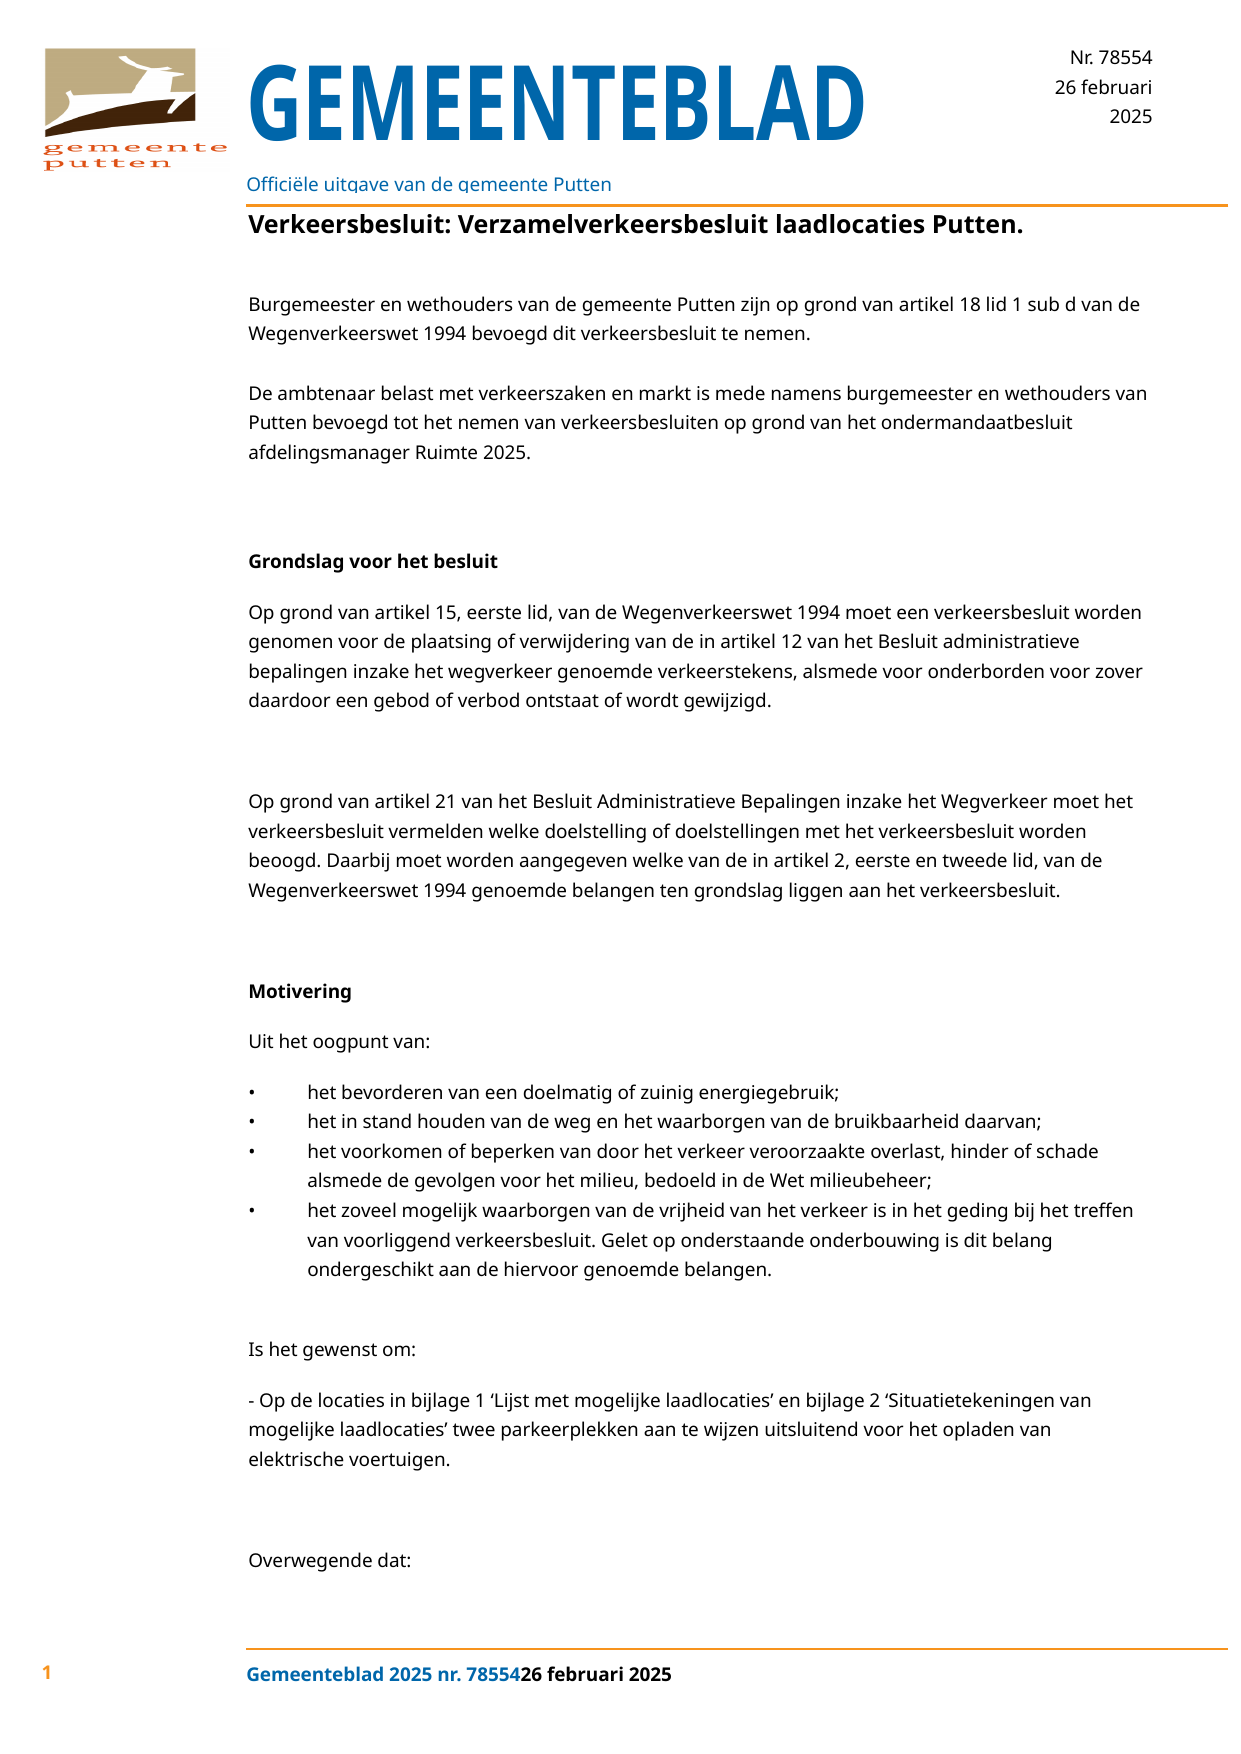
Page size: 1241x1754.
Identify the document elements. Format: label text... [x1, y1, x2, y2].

list het zoveel mogelijk waarborgen van de vrijheid van het verkeer is in het geding bij het treffen van voorliggend verkeersbesluit. Gelet op onderstaande onderbouwing is dit belang ondergeschikt aan de hiervoor genoemde belangen. [248, 1197, 1152, 1282]
list het bevorderen van een doelmatig of zuinig energiegebruik; [248, 1079, 1152, 1105]
text Uit het oogpunt van: [248, 1028, 1152, 1054]
text Overwegende dat: [248, 1547, 1152, 1573]
text Op grond van artikel 21 van het Besluit Administratieve Bepalingen inzake het Wegverkeer moet het verkeersbesluit vermelden welke doelstelling of doelstellingen met het verkeersbesluit worden beoogd. Daarbij moet worden aangegeven welke van de in artikel 2, eerste en tweede lid, van de Wegenverkeerswet 1994 genoemde belangen ten grondslag liggen aan het verkeersbesluit. [248, 788, 1152, 903]
list het in stand houden van de weg en het waarborgen van de bruikbaarheid daarvan; [248, 1108, 1152, 1134]
text Grondslag voor het besluit [248, 548, 1152, 574]
text De ambtenaar belast met verkeerszaken en markt is mede namens burgemeester en wethouders van Putten bevoegd tot het nemen van verkeersbesluiten op grond van het ondermandaatbesluit afdelingsmanager Ruimte 2025. [248, 380, 1152, 465]
text Verkeersbesluit: Verzamelverkeersbesluit laadlocaties Putten. [248, 207, 1152, 241]
text Motivering [248, 978, 1152, 1004]
text - Op de locaties in bijlage 1 ‘Lijst met mogelijke laadlocaties’ en bijlage 2 ‘Situatietekeningen van mogelijke laadlocaties’ twee parkeerplekken aan te wijzen uitsluitend voor het opladen van elektrische voertuigen. [248, 1387, 1152, 1472]
list het voorkomen of beperken van door het verkeer veroorzaakte overlast, hinder of schade alsmede de gevolgen voor het milieu, bedoeld in de Wet milieubeheer; [248, 1138, 1152, 1193]
picture [41, 47, 231, 172]
text Burgemeester en wethouders van de gemeente Putten zijn op grond van artikel 18 lid 1 sub d van de Wegenverkeerswet 1994 bevoegd dit verkeersbesluit te nemen. [248, 291, 1152, 346]
text Is het gewenst om: [248, 1336, 1152, 1362]
text Op grond van artikel 15, eerste lid, van de Wegenverkeerswet 1994 moet een verkeersbesluit worden genomen voor de plaatsing of verwijdering van de in artikel 12 van het Besluit administratieve bepalingen inzake het wegverkeer genoemde verkeerstekens, alsmede voor onderborden voor zover daardoor een gebod of verbod ontstaat of wordt gewijzigd. [248, 599, 1152, 713]
